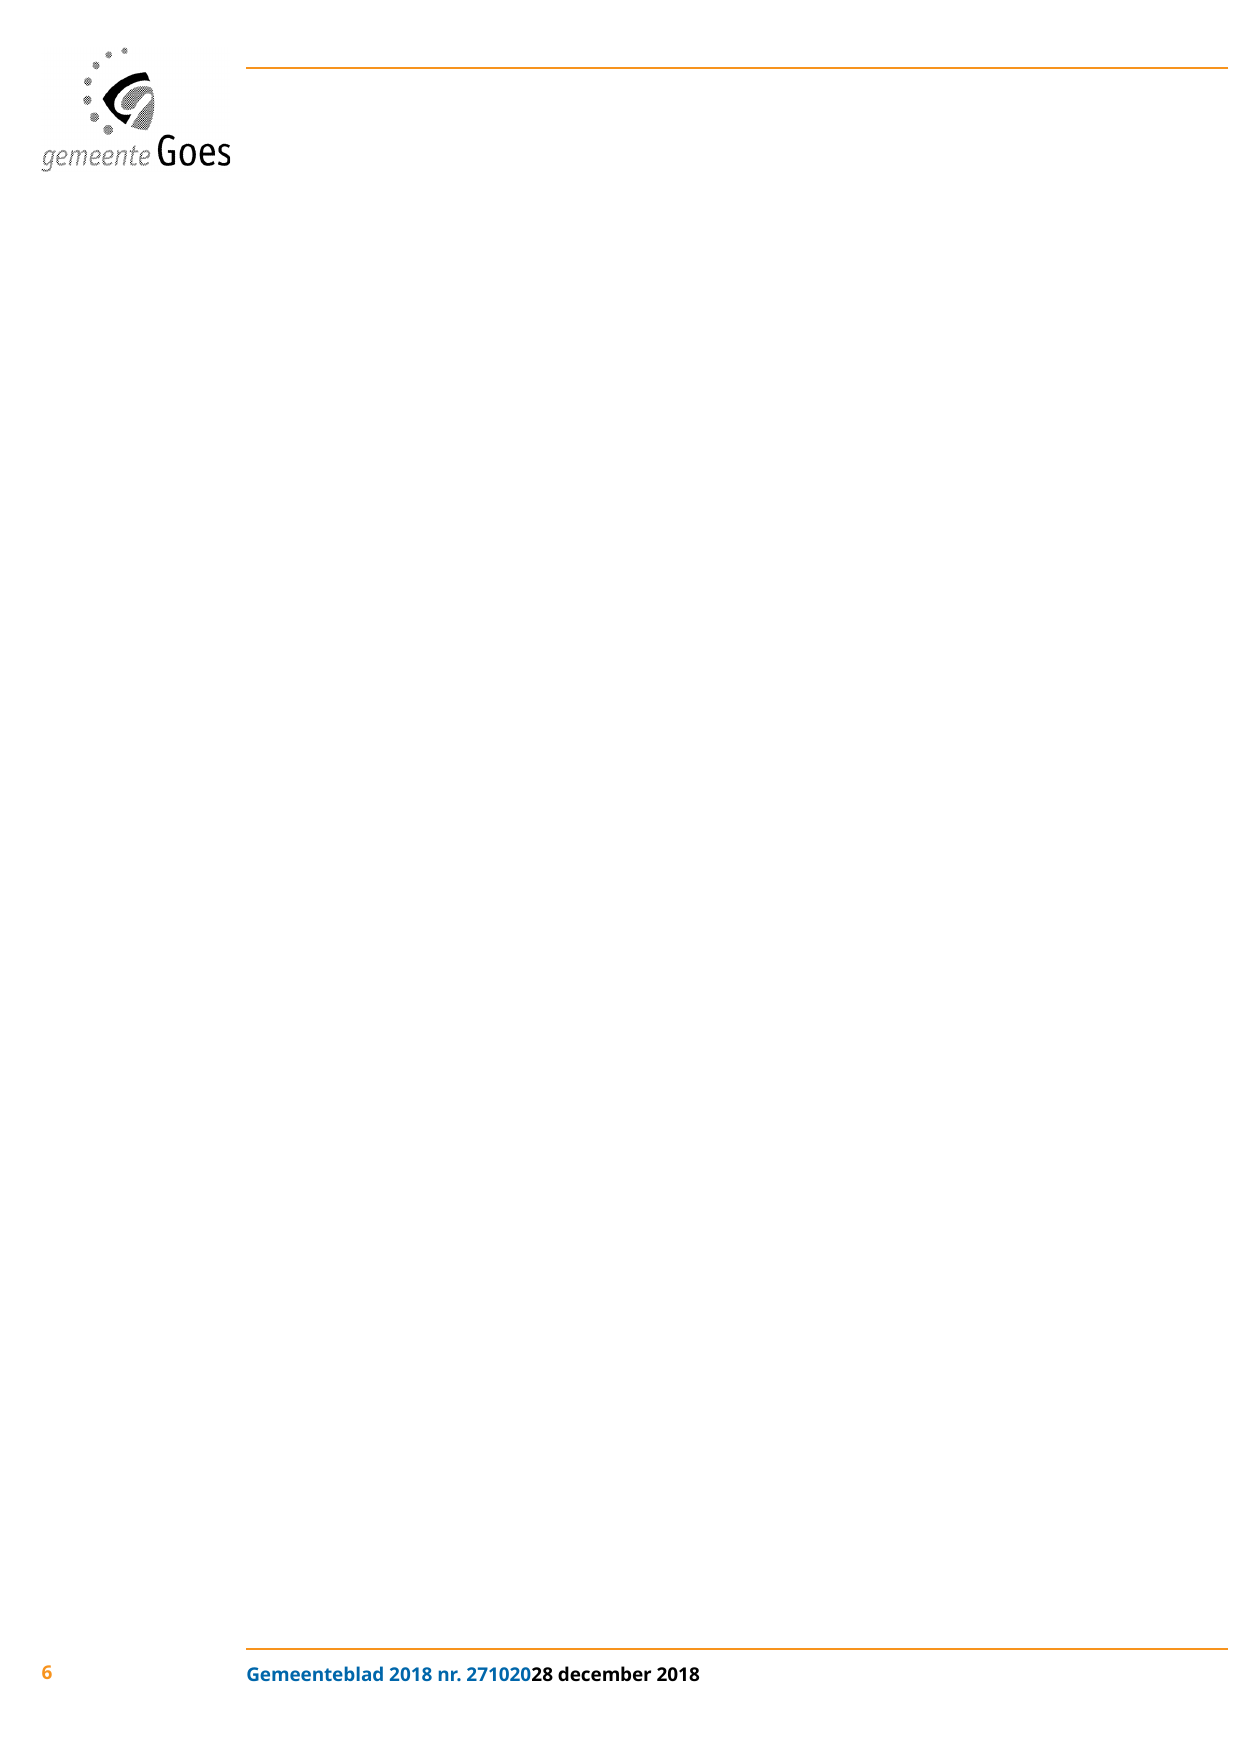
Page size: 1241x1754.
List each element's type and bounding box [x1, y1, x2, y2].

picture [41, 47, 231, 172]
